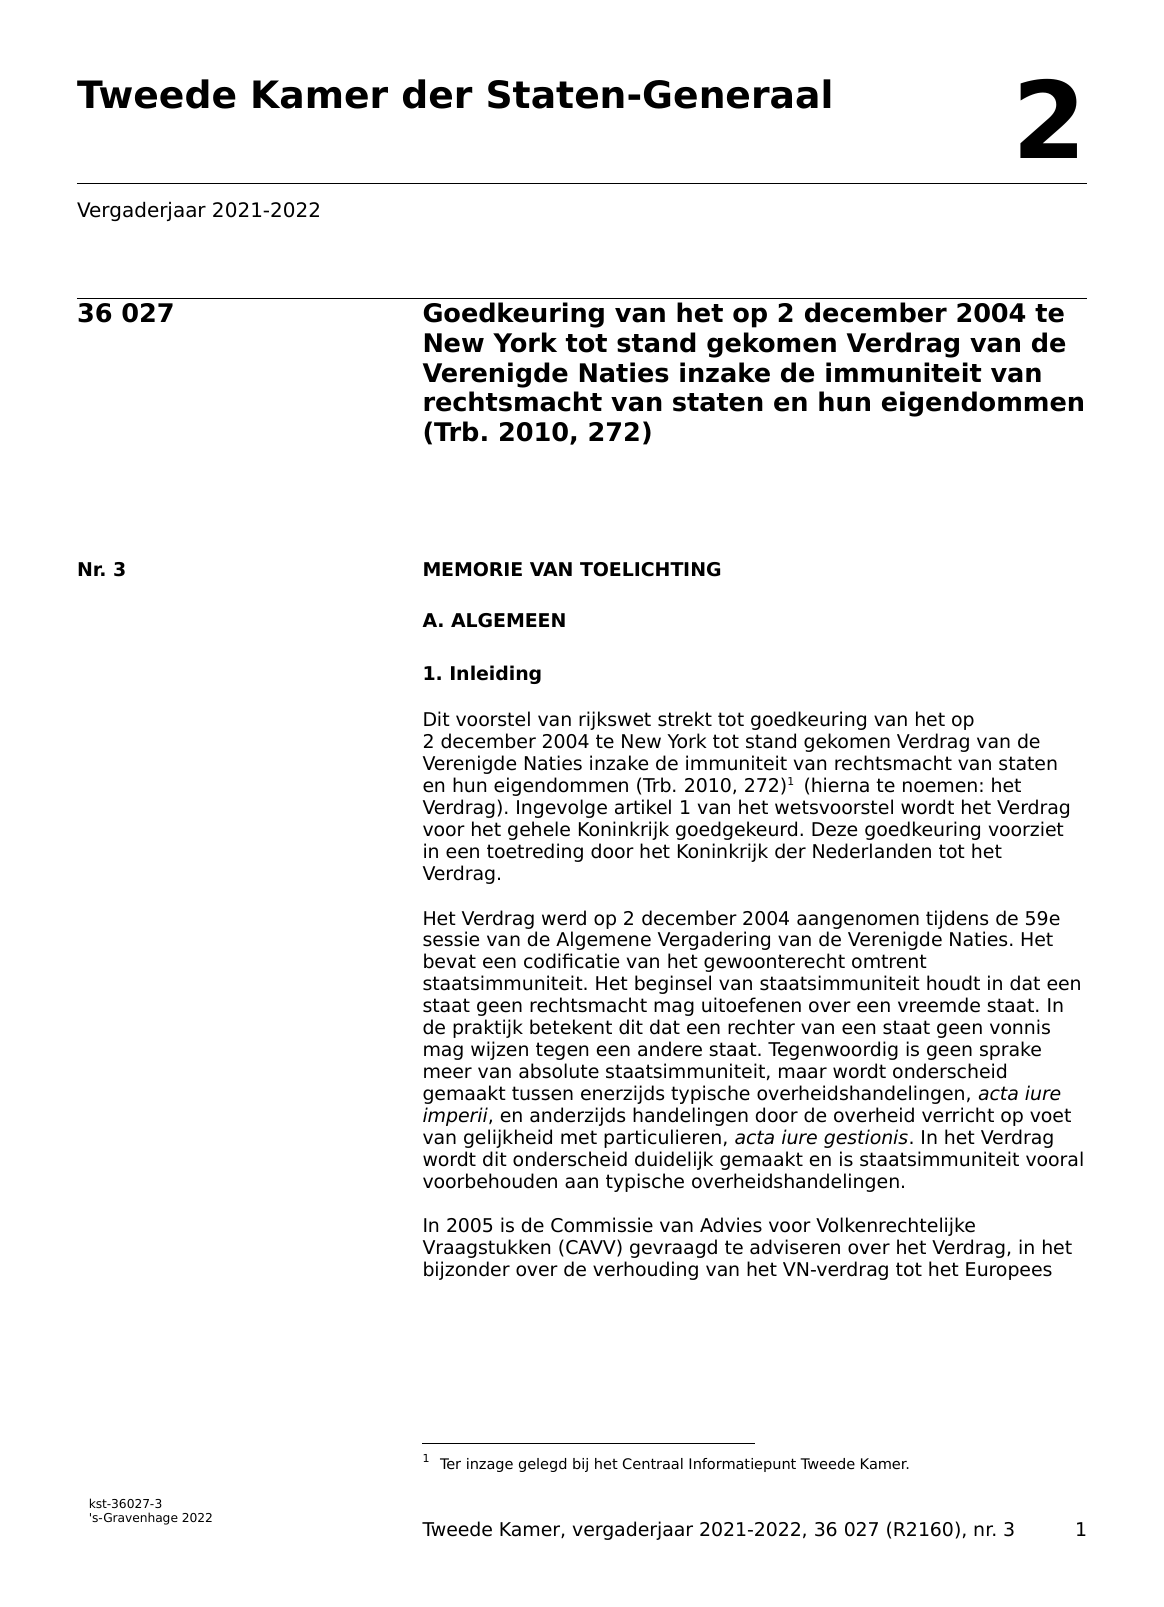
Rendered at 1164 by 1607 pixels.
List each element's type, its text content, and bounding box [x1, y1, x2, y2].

text Dit voorstel van rijkswet strekt tot goedkeuring van het op 2 december 2004 te New York tot stand gekomen Verdrag van de Verenigde Naties inzake de immuniteit van rechtsmacht van staten en hun eigendommen (Trb. 2010, 272) (hierna te noemen: het Verdrag). Ingevolge artikel 1 van het wetsvoorstel wordt het Verdrag voor het gehele Koninkrijk goedgekeurd. Deze goedkeuring voorziet in een toetreding door het Koninkrijk der Nederlanden tot het Verdrag. [422, 709, 1087, 885]
table_header 2 [886, 59, 1087, 183]
subtitle Nr. 3 MEMORIE VAN TOELICHTING [77, 558, 1087, 580]
text Ter inzage gelegd bij het Centraal Informatiepunt Tweede Kamer. [422, 1452, 1087, 1474]
text kst-36027-3 [88, 1497, 323, 1511]
text In 2005 is de Commissie van Advies voor Volkenrechtelijke Vraagstukken (CAVV) gevraagd te adviseren over het Verdrag, in het bijzonder over de verhouding van het VN-verdrag tot het Europees [422, 1215, 1087, 1325]
table_header Tweede Kamer der Staten-Generaal [77, 59, 886, 183]
subtitle 36 027 Goedkeuring van het op 2 december 2004 te New York tot stand gekomen Verdrag van de Verenigde Naties inzake de immuniteit van rechtsmacht van staten en hun eigendommen (Trb. 2010, 272) [77, 299, 1087, 447]
table_cell Vergaderjaar 2021-2022 [77, 184, 1087, 298]
text Het Verdrag werd op 2 december 2004 aangenomen tijdens de 59e sessie van de Algemene Vergadering van de Verenigde Naties. Het bevat een codificatie van het gewoonterecht omtrent staatsimmuniteit. Het beginsel van staatsimmuniteit houdt in dat een staat geen rechtsmacht mag uitoefenen over een vreemde staat. In de praktijk betekent dit dat een rechter van een staat geen vonnis mag wijzen tegen een andere staat. Tegenwoordig is geen sprake meer van absolute staatsimmuniteit, maar wordt onderscheid gemaakt tussen enerzijds typische overheidshandelingen, acta iure imperii, en anderzijds handelingen door de overheid verricht op voet van gelijkheid met particulieren, acta iure gestionis. In het Verdrag wordt dit onderscheid duidelijk gemaakt en is staatsimmuniteit vooral voorbehouden aan typische overheidshandelingen. [422, 907, 1087, 1193]
subtitle 1. Inleiding [422, 662, 1087, 684]
subtitle A. ALGEMEEN [422, 610, 1087, 632]
text 's-Gravenhage 2022 [88, 1511, 323, 1525]
